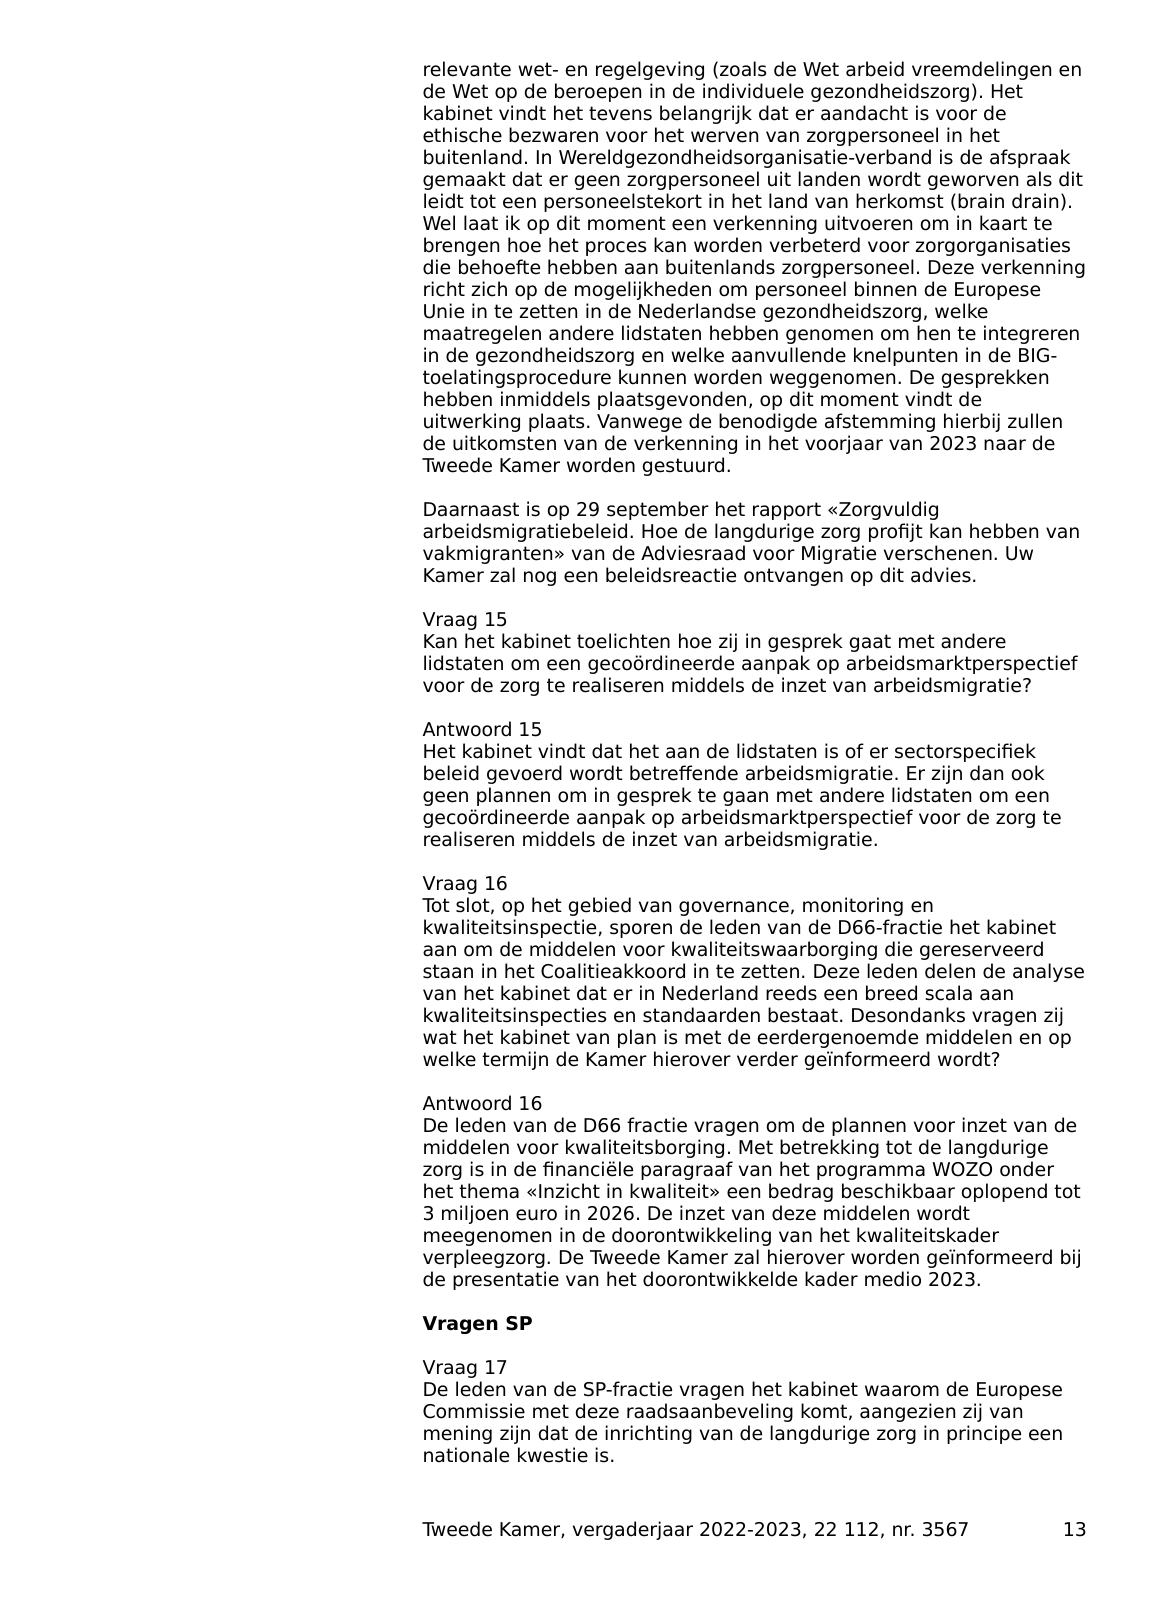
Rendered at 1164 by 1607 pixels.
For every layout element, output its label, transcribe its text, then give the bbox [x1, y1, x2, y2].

subtitle Vragen SP [422, 1313, 1087, 1335]
text relevante wet- en regelgeving (zoals de Wet arbeid vreemdelingen en de Wet op de beroepen in de individuele gezondheidszorg). Het kabinet vindt het tevens belangrijk dat er aandacht is voor de ethische bezwaren voor het werven van zorgpersoneel in het buitenland. In Wereldgezondheidsorganisatie-verband is de afspraak gemaakt dat er geen zorgpersoneel uit landen wordt geworven als dit leidt tot een personeelstekort in het land van herkomst (brain drain). [422, 59, 1087, 213]
text De leden van de SP-fractie vragen het kabinet waarom de Europese Commissie met deze raadsaanbeveling komt, aangezien zij van mening zijn dat de inrichting van de langdurige zorg in principe een nationale kwestie is. [422, 1379, 1087, 1467]
text Antwoord 16 [422, 1093, 1087, 1115]
text Kan het kabinet toelichten hoe zij in gesprek gaat met andere lidstaten om een gecoördineerde aanpak op arbeidsmarktperspectief voor de zorg te realiseren middels de inzet van arbeidsmigratie? [422, 631, 1087, 697]
text Tot slot, op het gebied van governance, monitoring en kwaliteitsinspectie, sporen de leden van de D66-fractie het kabinet aan om de middelen voor kwaliteitswaarborging die gereserveerd staan in het Coalitieakkoord in te zetten. Deze leden delen de analyse van het kabinet dat er in Nederland reeds een breed scala aan kwaliteitsinspecties en standaarden bestaat. Desondanks vragen zij wat het kabinet van plan is met de eerdergenoemde middelen en op welke termijn de Kamer hierover verder geïnformeerd wordt? [422, 895, 1087, 1071]
text Daarnaast is op 29 september het rapport «Zorgvuldig arbeidsmigratiebeleid. Hoe de langdurige zorg profijt kan hebben van vakmigranten» van de Adviesraad voor Migratie verschenen. Uw Kamer zal nog een beleidsreactie ontvangen op dit advies. [422, 499, 1087, 587]
text Antwoord 15 [422, 719, 1087, 741]
text Wel laat ik op dit moment een verkenning uitvoeren om in kaart te brengen hoe het proces kan worden verbeterd voor zorgorganisaties die behoefte hebben aan buitenlands zorgpersoneel. Deze verkenning richt zich op de mogelijkheden om personeel binnen de Europese Unie in te zetten in de Nederlandse gezondheidszorg, welke maatregelen andere lidstaten hebben genomen om hen te integreren in de gezondheidszorg en welke aanvullende knelpunten in de BIG-toelatingsprocedure kunnen worden weggenomen. De gesprekken hebben inmiddels plaatsgevonden, op dit moment vindt de uitwerking plaats. Vanwege de benodigde afstemming hierbij zullen de uitkomsten van de verkenning in het voorjaar van 2023 naar de Tweede Kamer worden gestuurd. [422, 213, 1087, 477]
text Vraag 17 [422, 1357, 1087, 1379]
text Vraag 16 [422, 873, 1087, 895]
text Vraag 15 [422, 609, 1087, 631]
text Het kabinet vindt dat het aan de lidstaten is of er sectorspecifiek beleid gevoerd wordt betreffende arbeidsmigratie. Er zijn dan ook geen plannen om in gesprek te gaan met andere lidstaten om een gecoördineerde aanpak op arbeidsmarktperspectief voor de zorg te realiseren middels de inzet van arbeidsmigratie. [422, 741, 1087, 851]
text De leden van de D66 fractie vragen om de plannen voor inzet van de middelen voor kwaliteitsborging. Met betrekking tot de langdurige zorg is in de financiële paragraaf van het programma WOZO onder het thema «Inzicht in kwaliteit» een bedrag beschikbaar oplopend tot 3 miljoen euro in 2026. De inzet van deze middelen wordt meegenomen in de doorontwikkeling van het kwaliteitskader verpleegzorg. De Tweede Kamer zal hierover worden geïnformeerd bij de presentatie van het doorontwikkelde kader medio 2023. [422, 1115, 1087, 1291]
